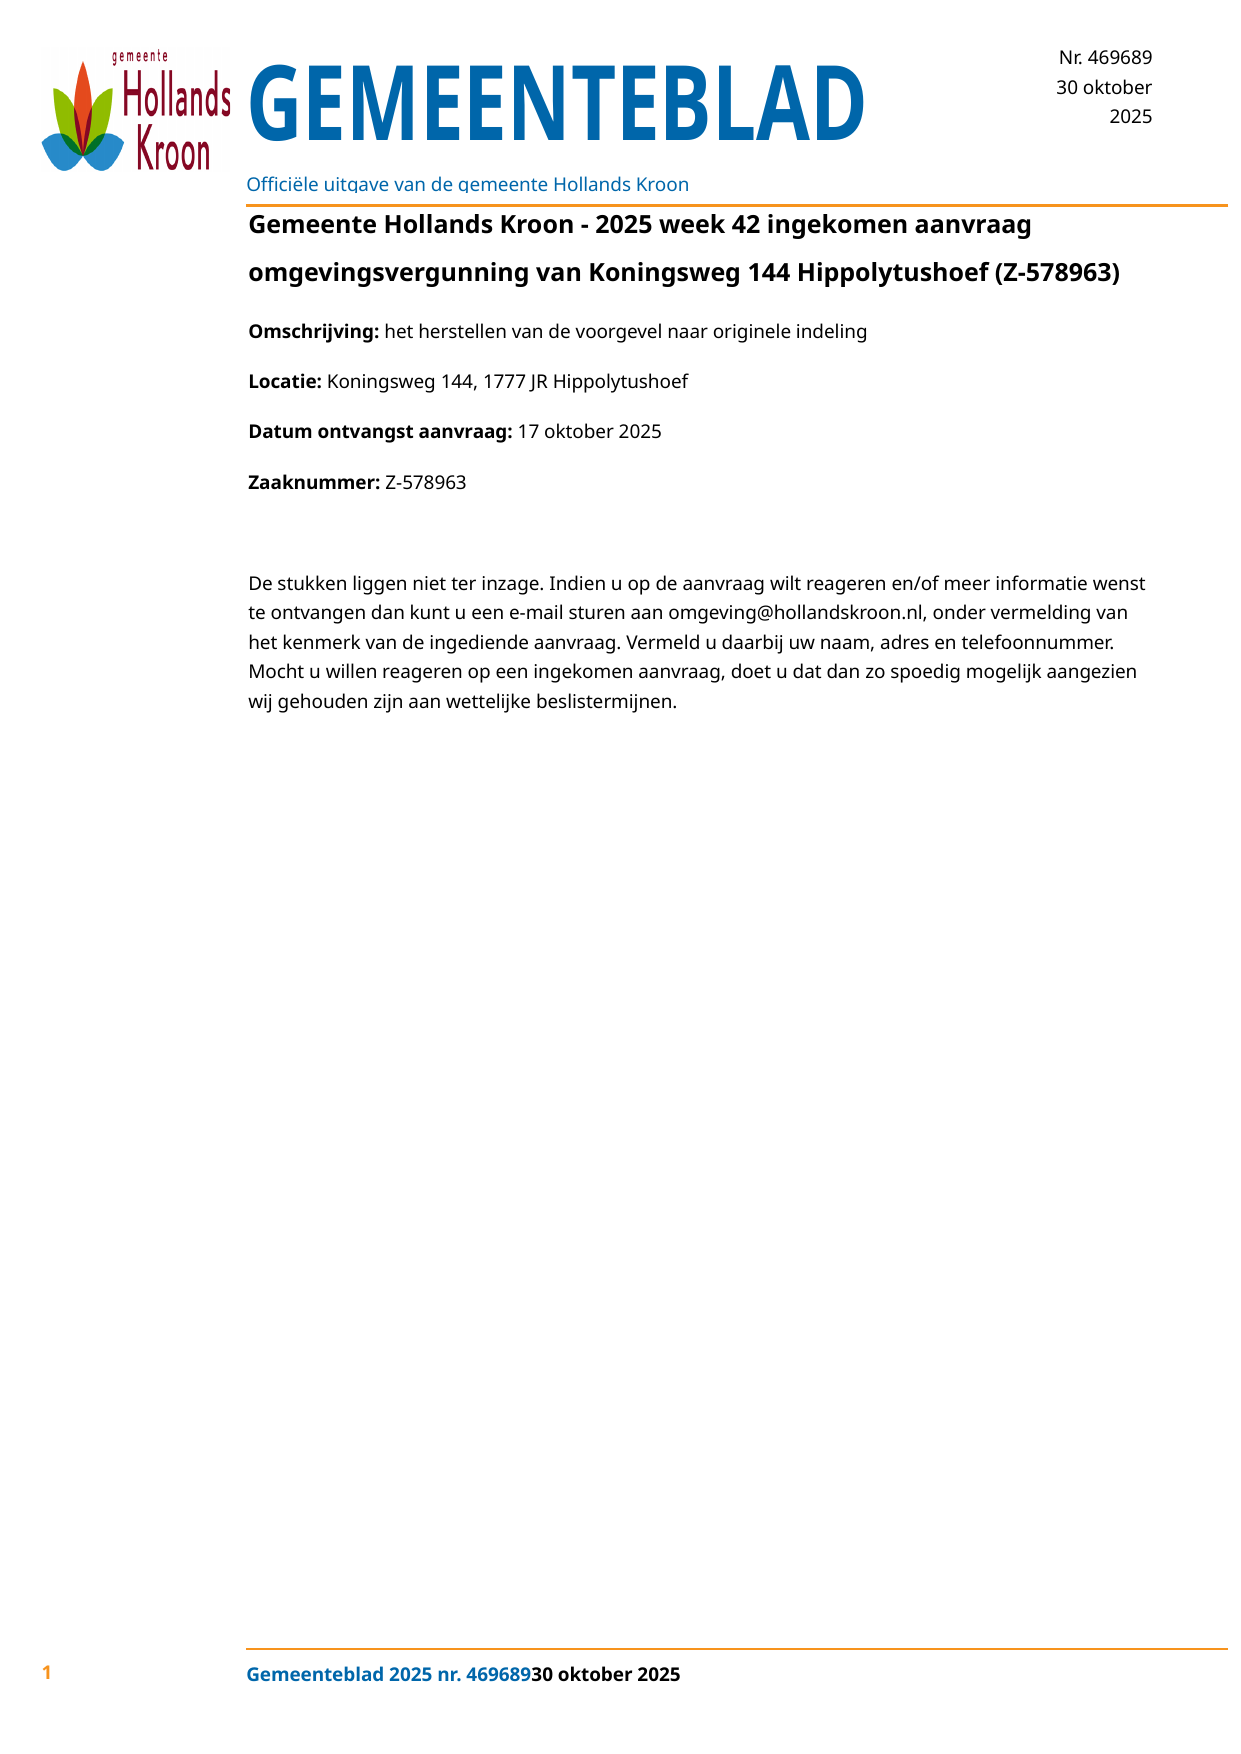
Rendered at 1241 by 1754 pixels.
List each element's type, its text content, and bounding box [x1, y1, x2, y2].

text Gemeente Hollands Kroon - 2025 week 42 ingekomen aanvraag omgevingsvergunning van Koningsweg 144 Hippolytushoef (Z-578963) [248, 207, 1152, 288]
picture [41, 47, 231, 172]
text De stukken liggen niet ter inzage. Indien u op de aanvraag wilt reageren en/of meer informatie wenst te ontvangen dan kunt u een e-mail sturen aan omgeving@hollandskroon.nl, onder vermelding van het kenmerk van de ingediende aanvraag. Vermeld u daarbij uw naam, adres en telefoonnummer. Mocht u willen reageren op een ingekomen aanvraag, doet u dat dan zo spoedig mogelijk aangezien wij gehouden zijn aan wettelijke beslistermijnen. [248, 570, 1152, 714]
text Zaaknummer: Z-578963 [248, 469, 1152, 495]
text Datum ontvangst aanvraag: 17 oktober 2025 [248, 419, 1152, 444]
text Locatie: Koningsweg 144, 1777 JR Hippolytushoef [248, 368, 1152, 394]
text Omschrijving: het herstellen van de voorgevel naar originele indeling [248, 318, 1152, 344]
